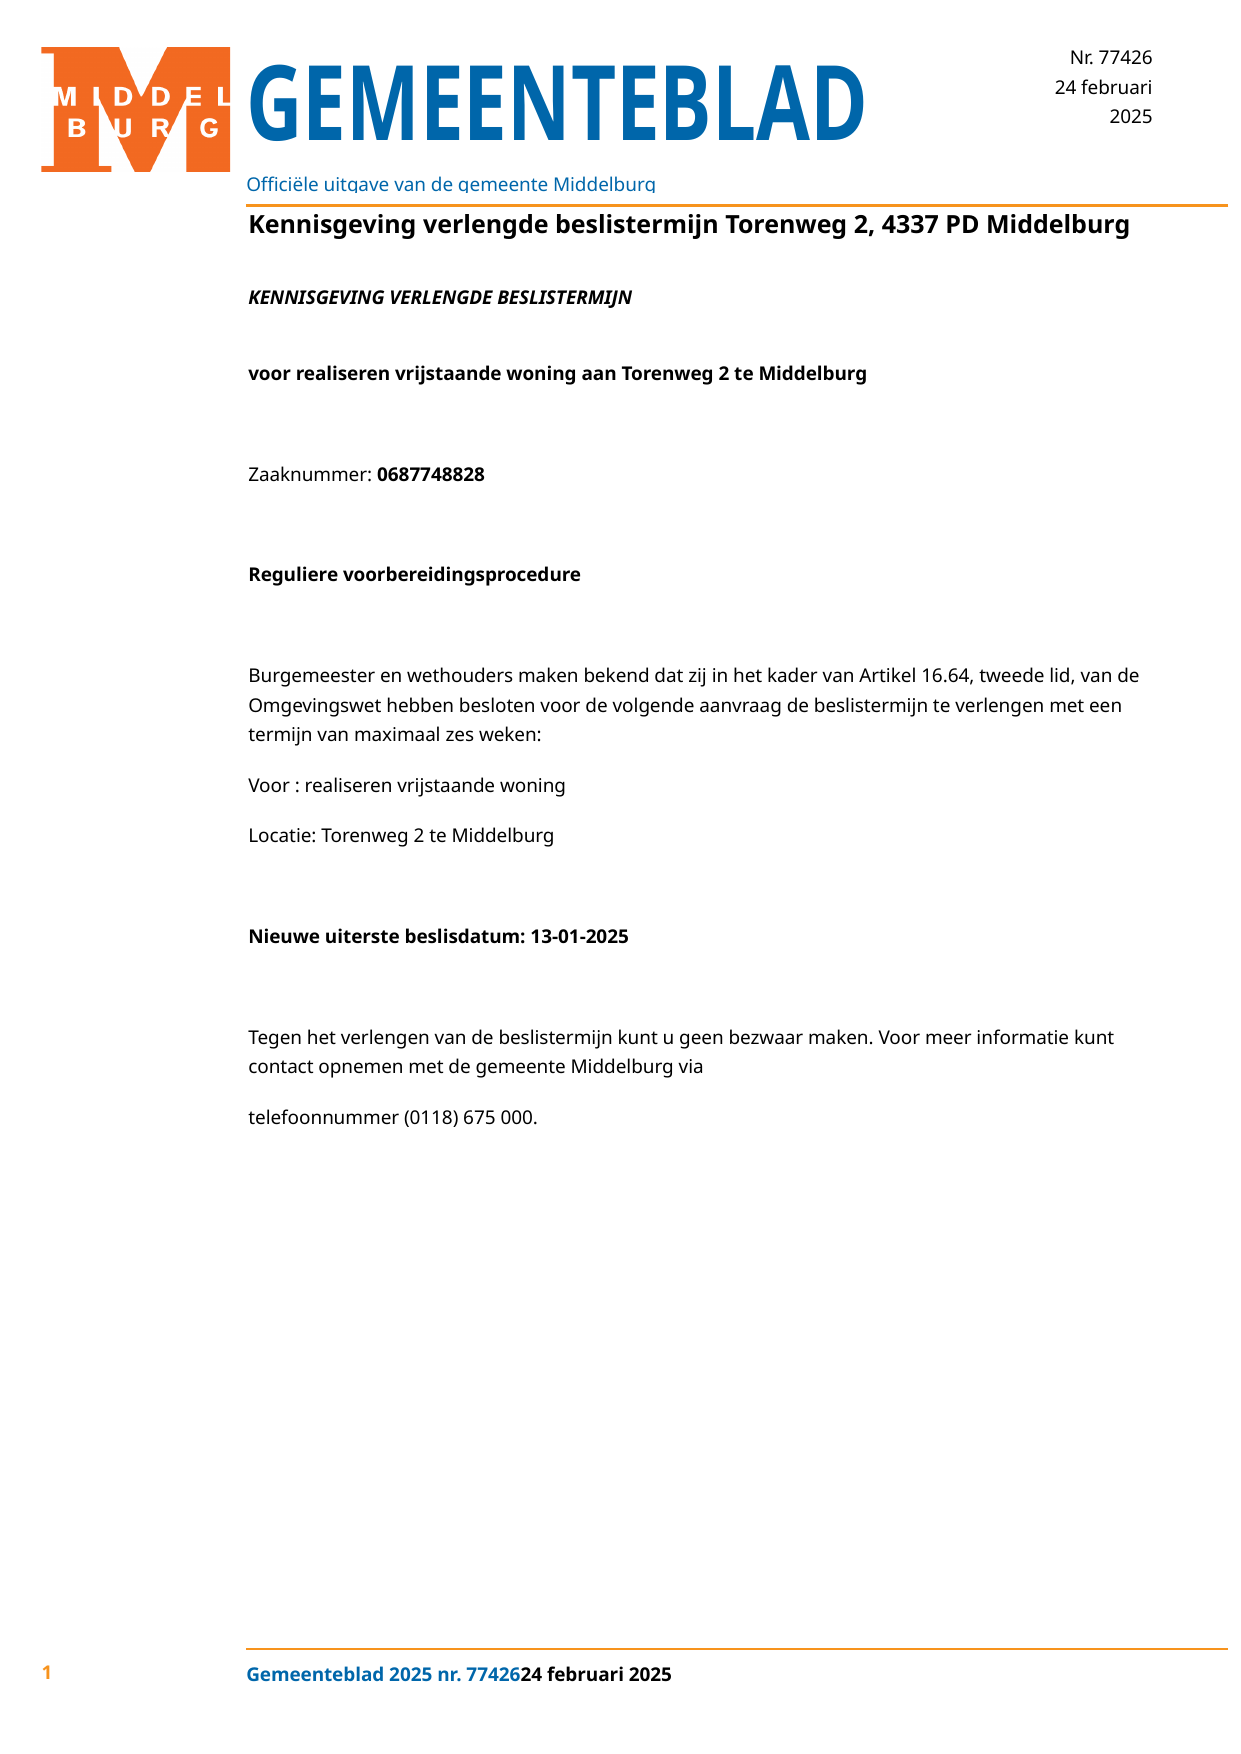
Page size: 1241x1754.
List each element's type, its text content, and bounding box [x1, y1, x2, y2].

text Locatie: Torenweg 2 te Middelburg [248, 822, 1152, 848]
text Zaaknummer: 0687748828 [248, 461, 1152, 487]
text KENNISGEVING VERLENGDE BESLISTERMIJN [248, 284, 1152, 309]
picture [41, 47, 231, 172]
text telefoonnummer (0118) 675 000. [248, 1104, 1152, 1130]
text Burgemeester en wethouders maken bekend dat zij in het kader van Artikel 16.64, tweede lid, van de Omgevingswet hebben besloten voor de volgende aanvraag de beslistermijn te verlengen met een termijn van maximaal zes weken: [248, 662, 1152, 747]
text voor realiseren vrijstaande woning aan Torenweg 2 te Middelburg [248, 360, 1152, 386]
text Tegen het verlengen van de beslistermijn kunt u geen bezwaar maken. Voor meer informatie kunt contact opnemen met de gemeente Middelburg via [248, 1024, 1152, 1079]
text Kennisgeving verlengde beslistermijn Torenweg 2, 4337 PD Middelburg [248, 207, 1152, 241]
text Voor : realiseren vrijstaande woning [248, 772, 1152, 798]
text Reguliere voorbereidingsprocedure [248, 562, 1152, 587]
text Nieuwe uiterste beslisdatum: 13-01-2025 [248, 923, 1152, 949]
